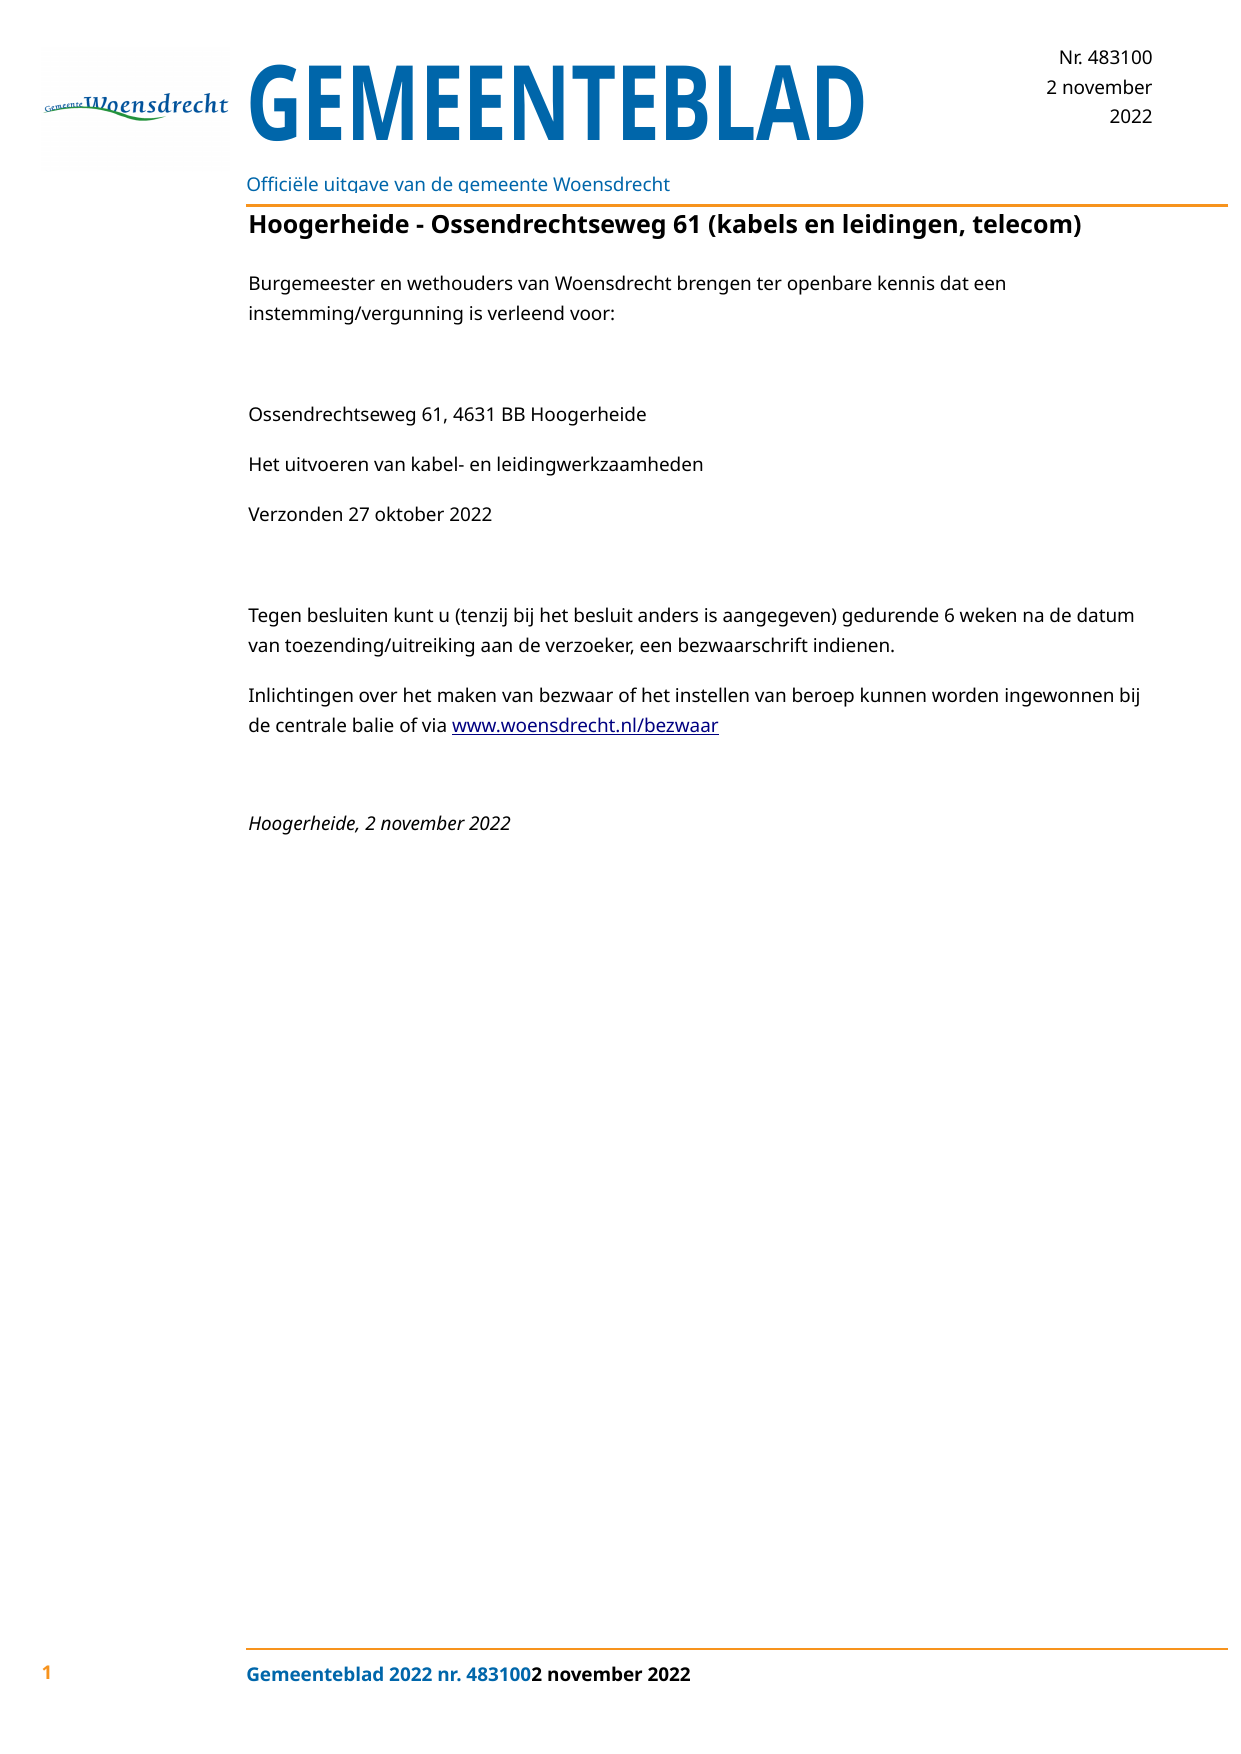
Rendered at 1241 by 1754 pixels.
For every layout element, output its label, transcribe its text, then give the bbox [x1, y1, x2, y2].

text Ossendrechtseweg 61, 4631 BB Hoogerheide [248, 401, 1152, 426]
text Verzonden 27 oktober 2022 [248, 502, 1152, 527]
text Burgemeester en wethouders van Woensdrecht brengen ter openbare kennis dat een instemming/vergunning is verleend voor: [248, 270, 1152, 326]
text Hoogerheide, 2 november 2022 [248, 810, 1152, 836]
text Hoogerheide - Ossendrechtseweg 61 (kabels en leidingen, telecom) [248, 207, 1152, 241]
picture [41, 47, 231, 172]
text Het uitvoeren van kabel- en leidingwerkzaamheden [248, 451, 1152, 477]
text Inlichtingen over het maken van bezwaar of het instellen van beroep kunnen worden ingewonnen bij de centrale balie of via www.woensdrecht.nl/bezwaar [248, 682, 1152, 738]
text Tegen besluiten kunt u (tenzij bij het besluit anders is aangegeven) gedurende 6 weken na de datum van toezending/uitreiking aan de verzoeker, een bezwaarschrift indienen. [248, 602, 1152, 658]
